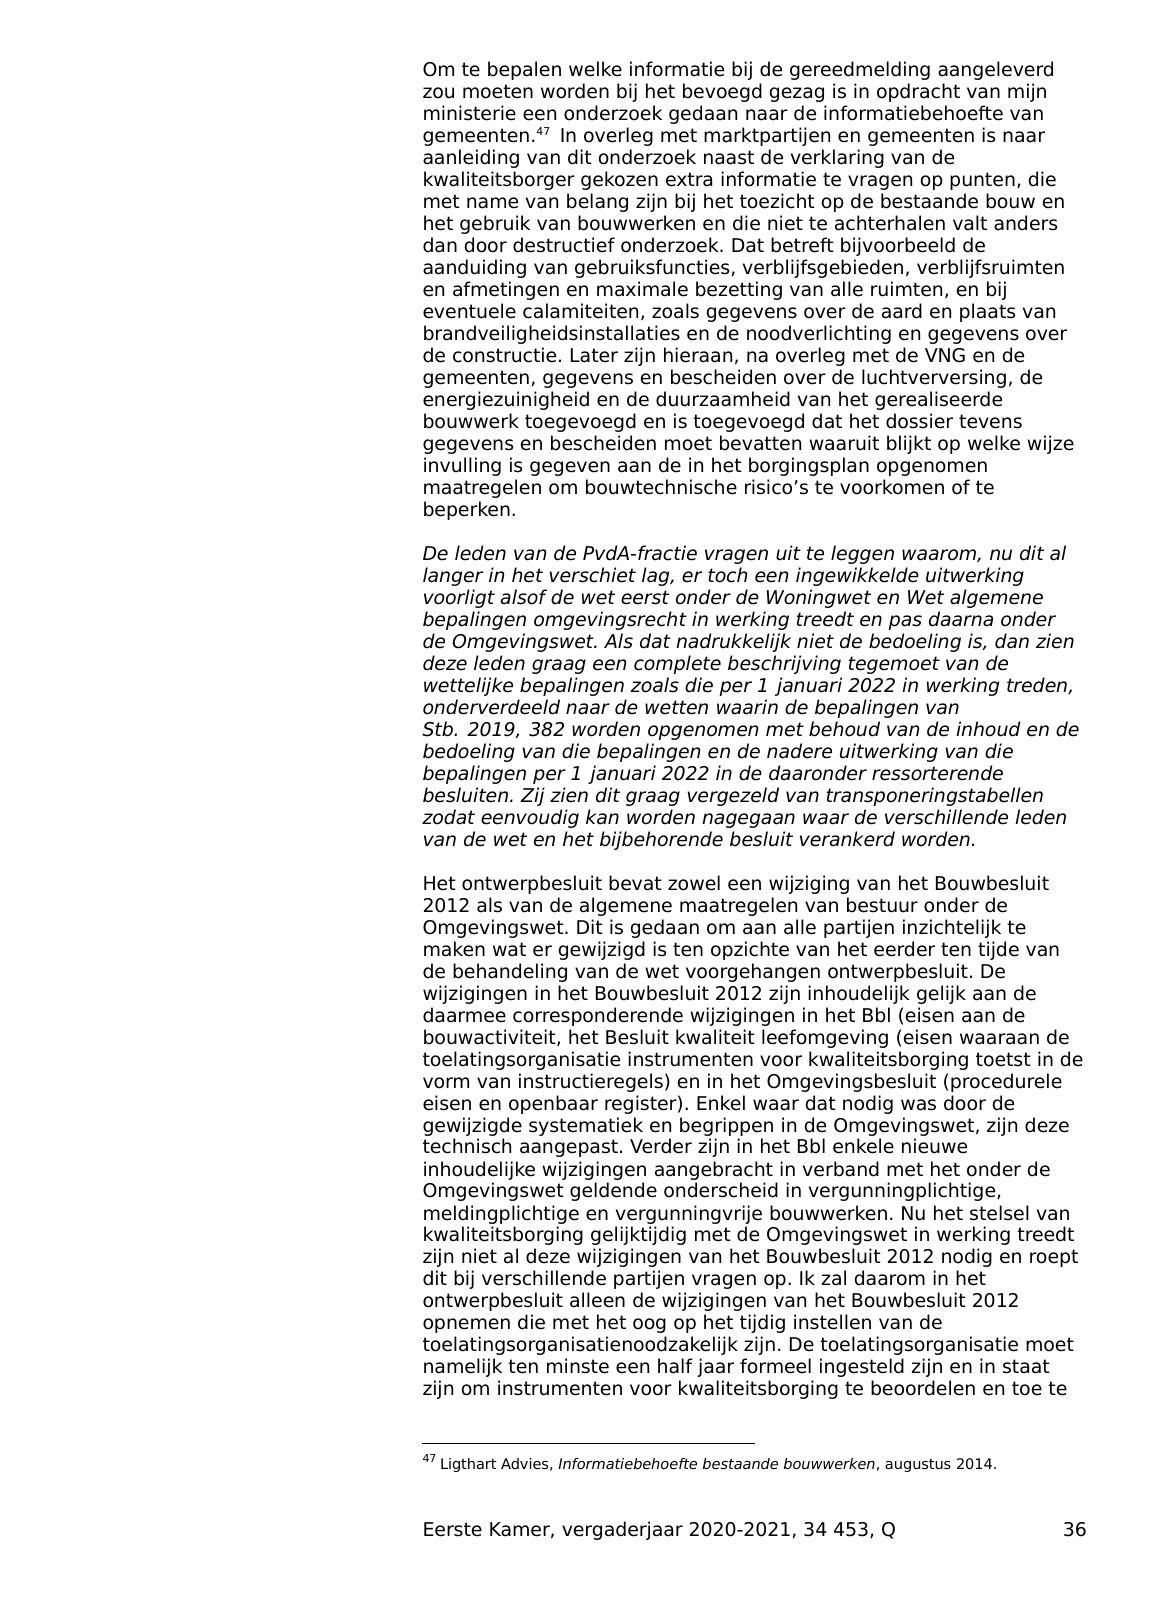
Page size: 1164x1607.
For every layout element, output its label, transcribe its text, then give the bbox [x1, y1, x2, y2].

text Om te bepalen welke informatie bij de gereedmelding aangeleverd zou moeten worden bij het bevoegd gezag is in opdracht van mijn ministerie een onderzoek gedaan naar de informatiebehoefte van gemeenten. In overleg met marktpartijen en gemeenten is naar aanleiding van dit onderzoek naast de verklaring van de kwaliteitsborger gekozen extra informatie te vragen op punten, die met name van belang zijn bij het toezicht op de bestaande bouw en het gebruik van bouwwerken en die niet te achterhalen valt anders dan door destructief onderzoek. Dat betreft bijvoorbeeld de aanduiding van gebruiksfuncties, verblijfsgebieden, verblijfsruimten en afmetingen en maximale bezetting van alle ruimten, en bij eventuele calamiteiten, zoals gegevens over de aard en plaats van brandveiligheidsinstallaties en de noodverlichting en gegevens over de constructie. Later zijn hieraan, na overleg met de VNG en de gemeenten, gegevens en bescheiden over de luchtverversing, de energiezuinigheid en de duurzaamheid van het gerealiseerde bouwwerk toegevoegd en is toegevoegd dat het dossier tevens gegevens en bescheiden moet bevatten waaruit blijkt op welke wijze invulling is gegeven aan de in het borgingsplan opgenomen maatregelen om bouwtechnische risico’s te voorkomen of te beperken. [422, 59, 1087, 521]
text De leden van de PvdA-fractie vragen uit te leggen waarom, nu dit al langer in het verschiet lag, er toch een ingewikkelde uitwerking voorligt alsof de wet eerst onder de Woningwet en Wet algemene bepalingen omgevingsrecht in werking treedt en pas daarna onder de Omgevingswet. Als dat nadrukkelijk niet de bedoeling is, dan zien deze leden graag een complete beschrijving tegemoet van de wettelijke bepalingen zoals die per 1 januari 2022 in werking treden, onderverdeeld naar de wetten waarin de bepalingen van Stb. 2019, 382 worden opgenomen met behoud van de inhoud en de bedoeling van die bepalingen en de nadere uitwerking van die bepalingen per 1 januari 2022 in de daaronder ressorterende besluiten. Zij zien dit graag vergezeld van transponeringstabellen zodat eenvoudig kan worden nagegaan waar de verschillende leden van de wet en het bijbehorende besluit verankerd worden. [422, 543, 1087, 851]
text Ligthart Advies, Informatiebehoefte bestaande bouwwerken, augustus 2014. [422, 1452, 1087, 1474]
text Het ontwerpbesluit bevat zowel een wijziging van het Bouwbesluit 2012 als van de algemene maatregelen van bestuur onder de Omgevingswet. Dit is gedaan om aan alle partijen inzichtelijk te maken wat er gewijzigd is ten opzichte van het eerder ten tijde van de behandeling van de wet voorgehangen ontwerpbesluit. De wijzigingen in het Bouwbesluit 2012 zijn inhoudelijk gelijk aan de daarmee corresponderende wijzigingen in het Bbl (eisen aan de bouwactiviteit, het Besluit kwaliteit leefomgeving (eisen waaraan de toelatingsorganisatie instrumenten voor kwaliteitsborging toetst in de vorm van instructieregels) en in het Omgevingsbesluit (procedurele eisen en openbaar register). Enkel waar dat nodig was door de gewijzigde systematiek en begrippen in de Omgevingswet, zijn deze technisch aangepast. Verder zijn in het Bbl enkele nieuwe inhoudelijke wijzigingen aangebracht in verband met het onder de Omgevingswet geldende onderscheid in vergunningplichtige, meldingplichtige en vergunningvrije bouwwerken. Nu het stelsel van kwaliteitsborging gelijktijdig met de Omgevingswet in werking treedt zijn niet al deze wijzigingen van het Bouwbesluit 2012 nodig en roept dit bij verschillende partijen vragen op. Ik zal daarom in het ontwerpbesluit alleen de wijzigingen van het Bouwbesluit 2012 opnemen die met het oog op het tijdig instellen van de toelatingsorganisatienoodzakelijk zijn. De toelatingsorganisatie moet namelijk ten minste een half jaar formeel ingesteld zijn en in staat zijn om instrumenten voor kwaliteitsborging te beoordelen en toe te [422, 873, 1087, 1400]
